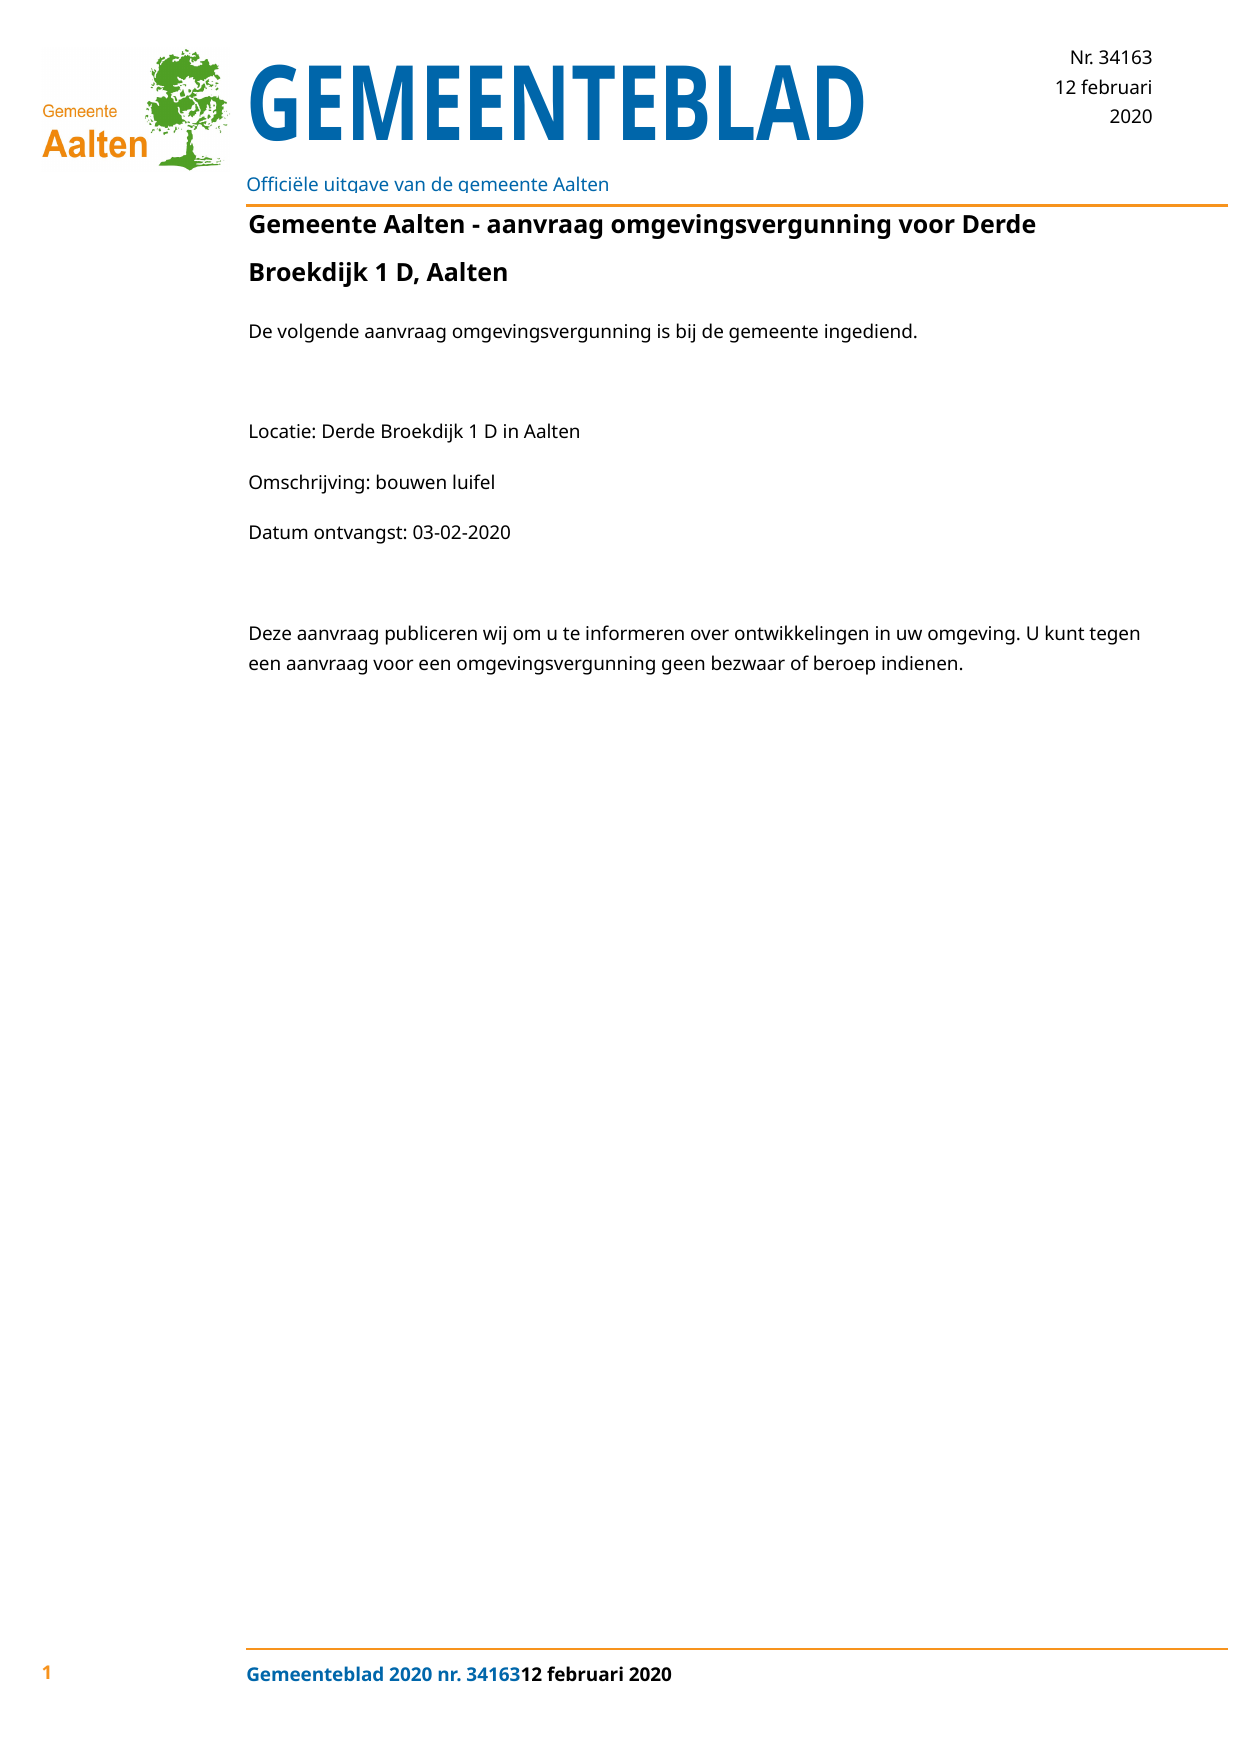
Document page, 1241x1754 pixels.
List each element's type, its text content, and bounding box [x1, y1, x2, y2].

text Deze aanvraag publiceren wij om u te informeren over ontwikkelingen in uw omgeving. U kunt tegen een aanvraag voor een omgevingsvergunning geen bezwaar of beroep indienen. [248, 620, 1152, 676]
text Locatie: Derde Broekdijk 1 D in Aalten [248, 419, 1152, 444]
text Gemeente Aalten - aanvraag omgevingsvergunning voor Derde Broekdijk 1 D, Aalten [248, 207, 1152, 288]
text Datum ontvangst: 03-02-2020 [248, 519, 1152, 545]
text Omschrijving: bouwen luifel [248, 469, 1152, 495]
text De volgende aanvraag omgevingsvergunning is bij de gemeente ingediend. [248, 318, 1152, 344]
picture [41, 47, 231, 172]
